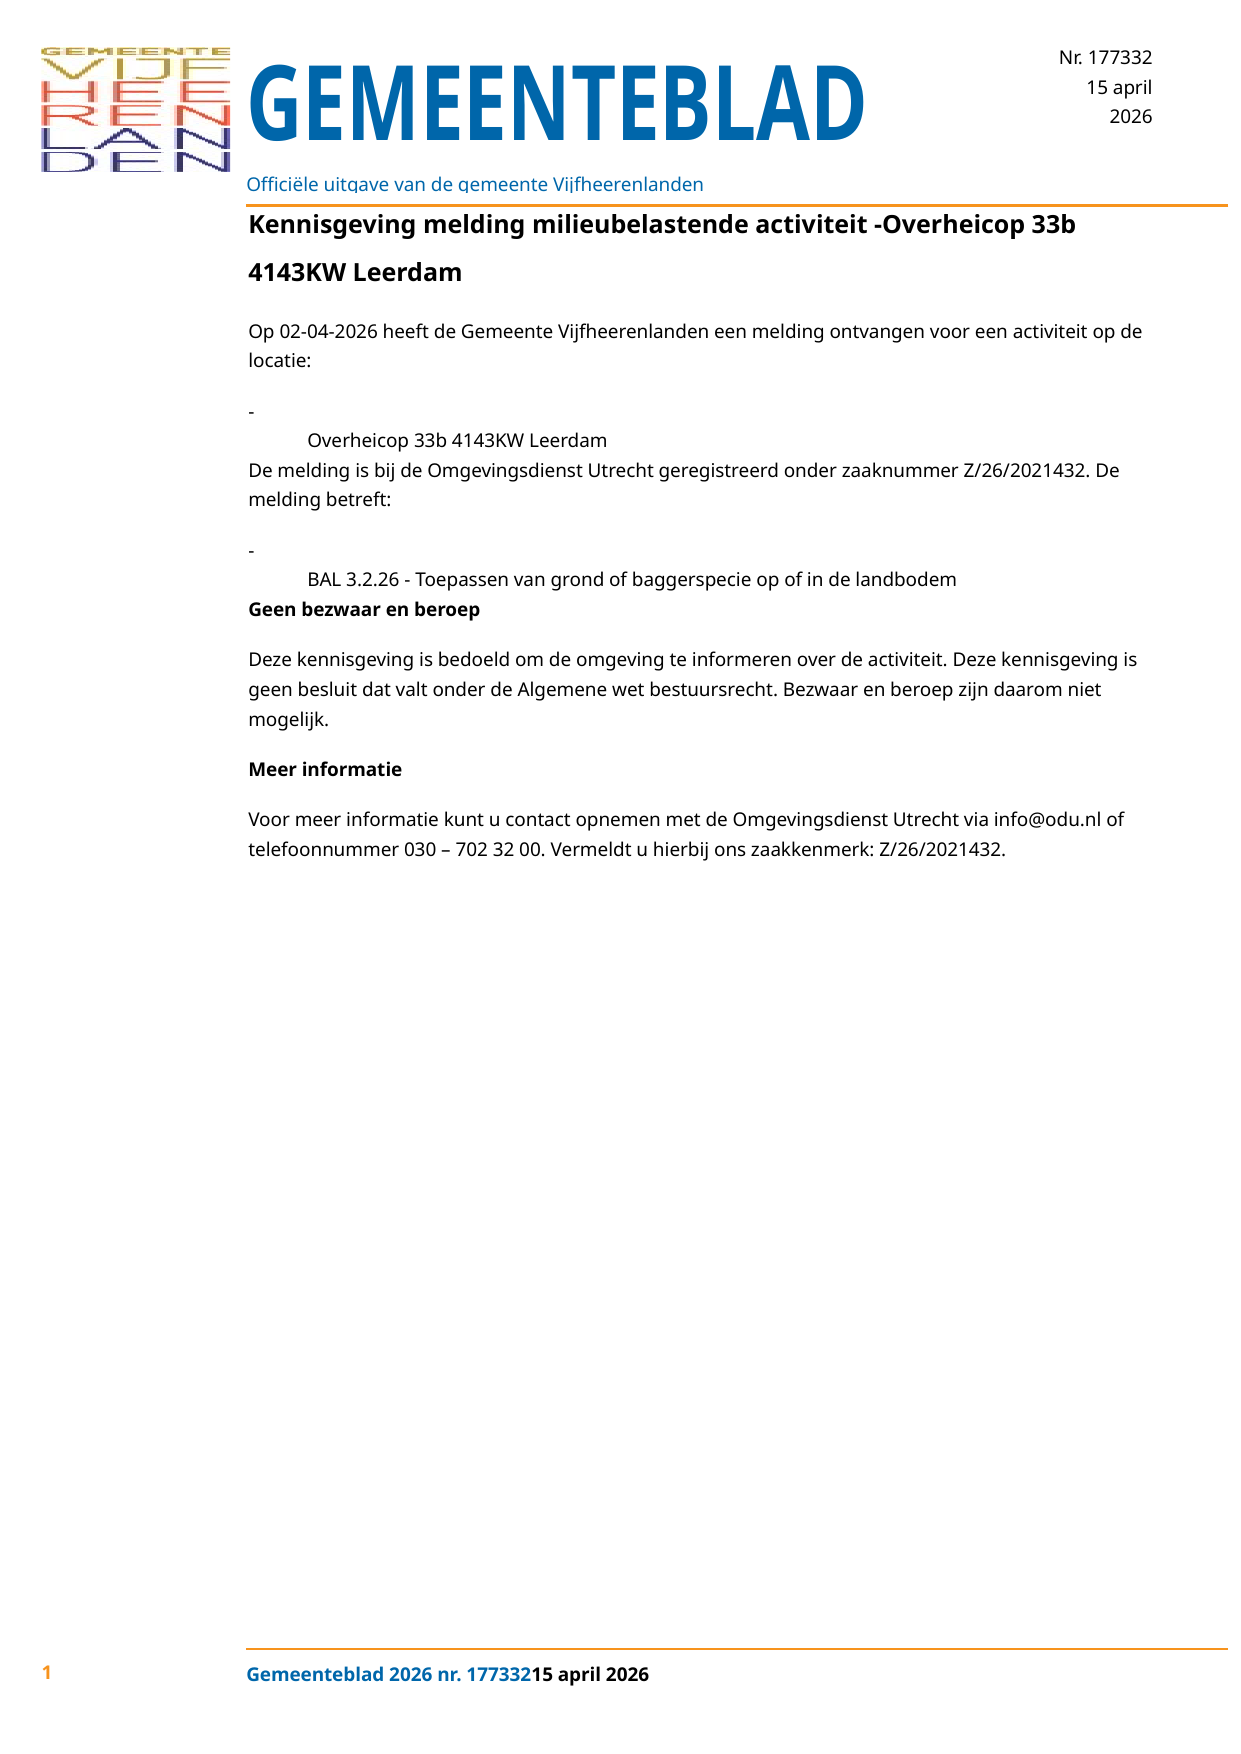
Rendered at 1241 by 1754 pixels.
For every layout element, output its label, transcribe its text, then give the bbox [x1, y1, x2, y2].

text Op 02-04-2026 heeft de Gemeente Vijfheerenlanden een melding ontvangen voor een activiteit op de locatie: [248, 318, 1152, 373]
text Geen bezwaar en beroep [248, 596, 1152, 622]
text Meer informatie [248, 756, 1152, 782]
picture [41, 47, 231, 172]
text De melding is bij de Omgevingsdienst Utrecht geregistreerd onder zaaknummer Z/26/2021432. De melding betreft: [248, 457, 1152, 512]
text Deze kennisgeving is bedoeld om de omgeving te informeren over de activiteit. Deze kennisgeving is geen besluit dat valt onder de Algemene wet bestuursrecht. Bezwaar en beroep zijn daarom niet mogelijk. [248, 647, 1152, 732]
text Kennisgeving melding milieubelastende activiteit -Overheicop 33b 4143KW Leerdam [248, 207, 1152, 288]
list Overheicop 33b 4143KW Leerdam [248, 427, 1152, 453]
text Voor meer informatie kunt u contact opnemen met de Omgevingsdienst Utrecht via info@odu.nl of telefoonnummer 030 – 702 32 00. Vermeldt u hierbij ons zaakkenmerk: Z/26/2021432. [248, 807, 1152, 862]
list BAL 3.2.26 - Toepassen van grond of baggerspecie op of in de landbodem [248, 567, 1152, 592]
